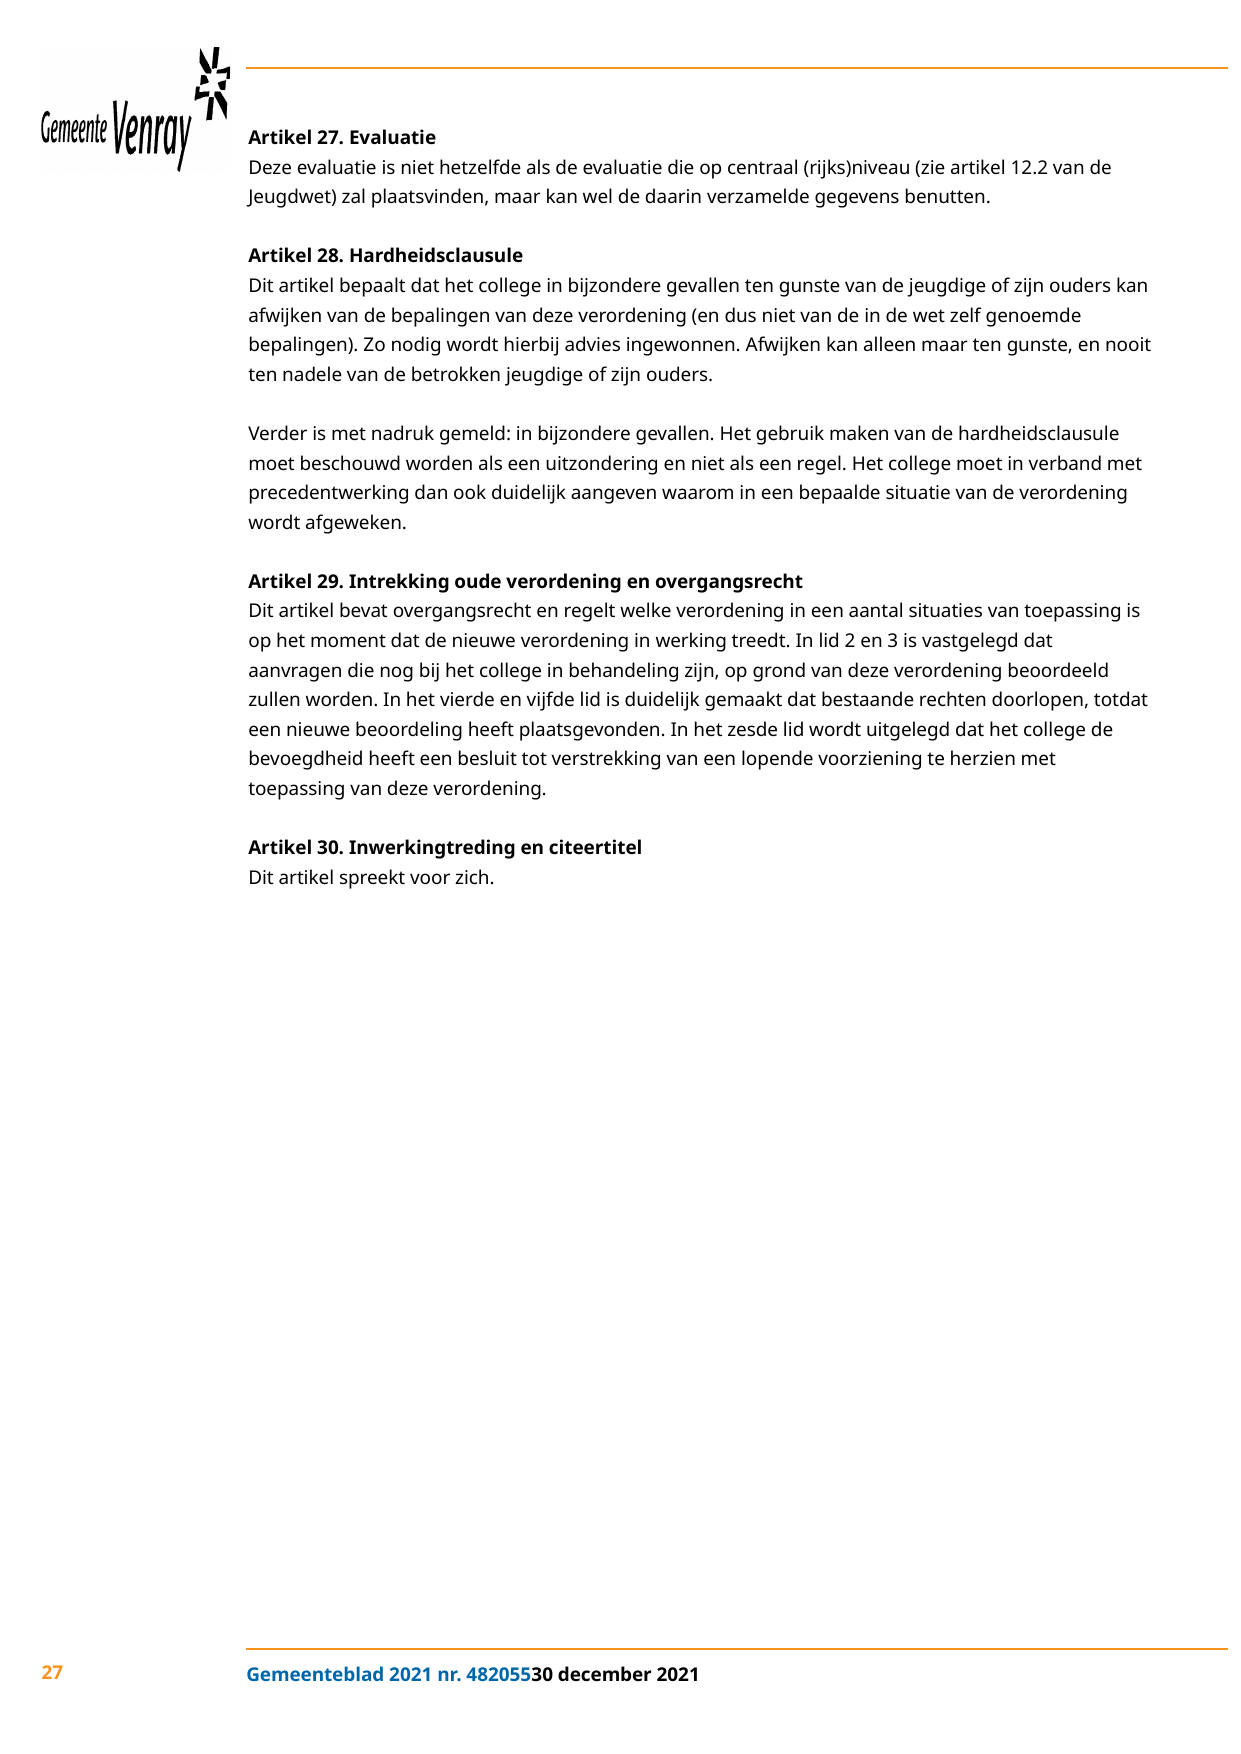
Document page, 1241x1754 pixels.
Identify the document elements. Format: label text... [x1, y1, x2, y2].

text Artikel 30. Inwerkingtreding en citeertitel [248, 834, 1152, 860]
text Deze evaluatie is niet hetzelfde als de evaluatie die op centraal (rijks)niveau (zie artikel 12.2 van de Jeugdwet) zal plaatsvinden, maar kan wel de daarin verzamelde gegevens benutten. [248, 154, 1152, 209]
text Artikel 29. Intrekking oude verordening en overgangsrecht [248, 568, 1152, 594]
text Dit artikel spreekt voor zich. [248, 864, 1152, 890]
text Dit artikel bevat overgangsrecht en regelt welke verordening in een aantal situaties van toepassing is op het moment dat de nieuwe verordening in werking treedt. In lid 2 en 3 is vastgelegd dat aanvragen die nog bij het college in behandeling zijn, op grond van deze verordening beoordeeld zullen worden. In het vierde en vijfde lid is duidelijk gemaakt dat bestaande rechten doorlopen, totdat een nieuwe beoordeling heeft plaatsgevonden. In het zesde lid wordt uitgelegd dat het college de bevoegdheid heeft een besluit tot verstrekking van een lopende voorziening te herzien met toepassing van deze verordening. [248, 598, 1152, 801]
text Artikel 27. Evaluatie [248, 124, 1152, 150]
text Artikel 28. Hardheidsclausule [248, 243, 1152, 268]
picture [41, 47, 231, 172]
text Dit artikel bepaalt dat het college in bijzondere gevallen ten gunste van de jeugdige of zijn ouders kan afwijken van de bepalingen van deze verordening (en dus niet van de in de wet zelf genoemde bepalingen). Zo nodig wordt hierbij advies ingewonnen. Afwijken kan alleen maar ten gunste, en nooit ten nadele van de betrokken jeugdige of zijn ouders. [248, 272, 1152, 387]
text Verder is met nadruk gemeld: in bijzondere gevallen. Het gebruik maken van de hardheidsclausule moet beschouwd worden als een uitzondering en niet als een regel. Het college moet in verband met precedentwerking dan ook duidelijk aangeven waarom in een bepaalde situatie van de verordening wordt afgeweken. [248, 420, 1152, 535]
